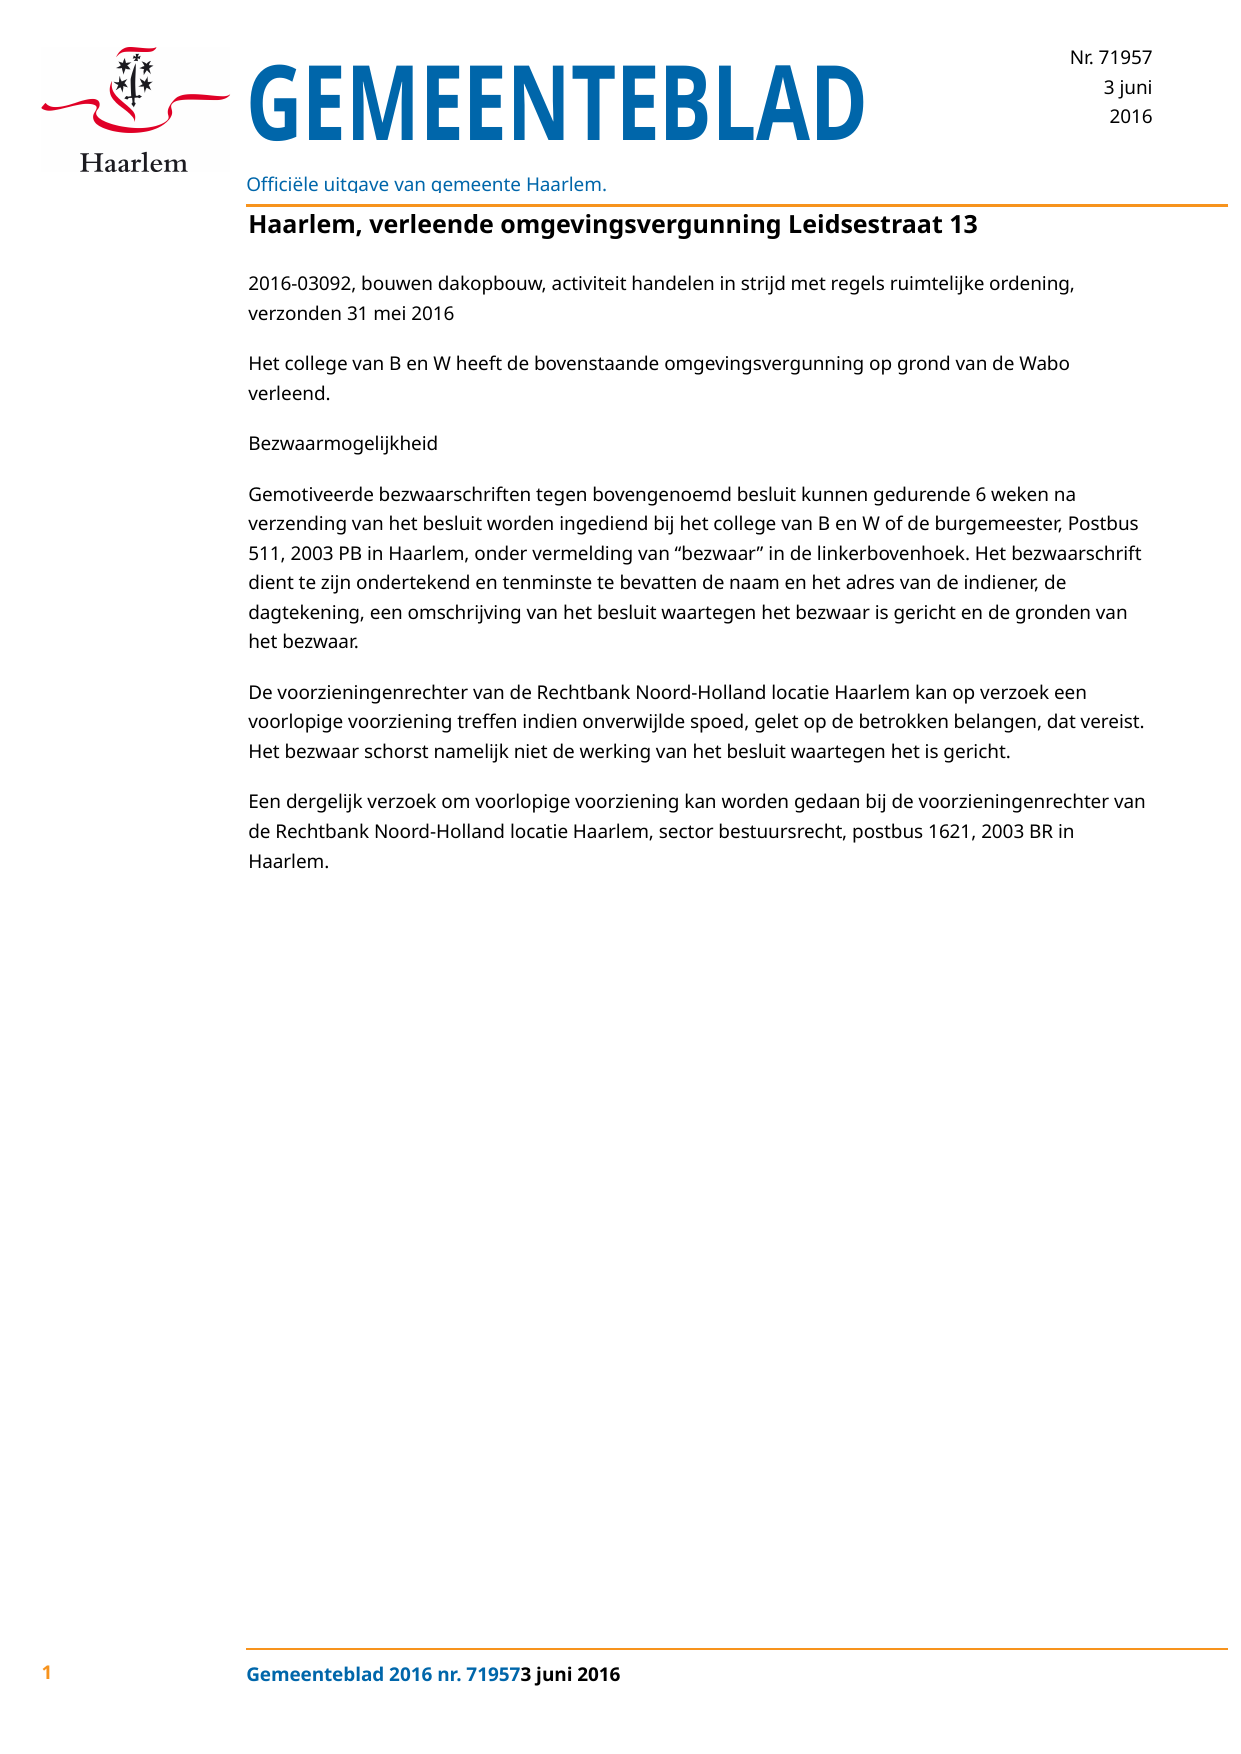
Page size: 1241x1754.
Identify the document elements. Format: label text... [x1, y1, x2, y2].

text Bezwaarmogelijkheid [248, 430, 1152, 456]
text Een dergelijk verzoek om voorlopige voorziening kan worden gedaan bij de voorzieningenrechter van de Rechtbank Noord-Holland locatie Haarlem, sector bestuursrecht, postbus 1621, 2003 BR in Haarlem. [248, 789, 1152, 873]
text Gemotiveerde bezwaarschriften tegen bovengenoemd besluit kunnen gedurende 6 weken na verzending van het besluit worden ingediend bij het college van B en W of de burgemeester, Postbus 511, 2003 PB in Haarlem, onder vermelding van “bezwaar” in de linkerbovenhoek. Het bezwaarschrift dient te zijn ondertekend en tenminste te bevatten de naam en het adres van de indiener, de dagtekening, een omschrijving van het besluit waartegen het bezwaar is gericht en de gronden van het bezwaar. [248, 481, 1152, 654]
text 2016-03092, bouwen dakopbouw, activiteit handelen in strijd met regels ruimtelijke ordening, verzonden 31 mei 2016 [248, 270, 1152, 326]
text De voorzieningenrechter van de Rechtbank Noord-Holland locatie Haarlem kan op verzoek een voorlopige voorziening treffen indien onverwijlde spoed, gelet op de betrokken belangen, dat vereist. Het bezwaar schorst namelijk niet de werking van het besluit waartegen het is gericht. [248, 679, 1152, 764]
picture [41, 47, 231, 172]
text Het college van B en W heeft de bovenstaande omgevingsvergunning op grond van de Wabo verleend. [248, 350, 1152, 406]
text Haarlem, verleende omgevingsvergunning Leidsestraat 13 [248, 207, 1152, 241]
